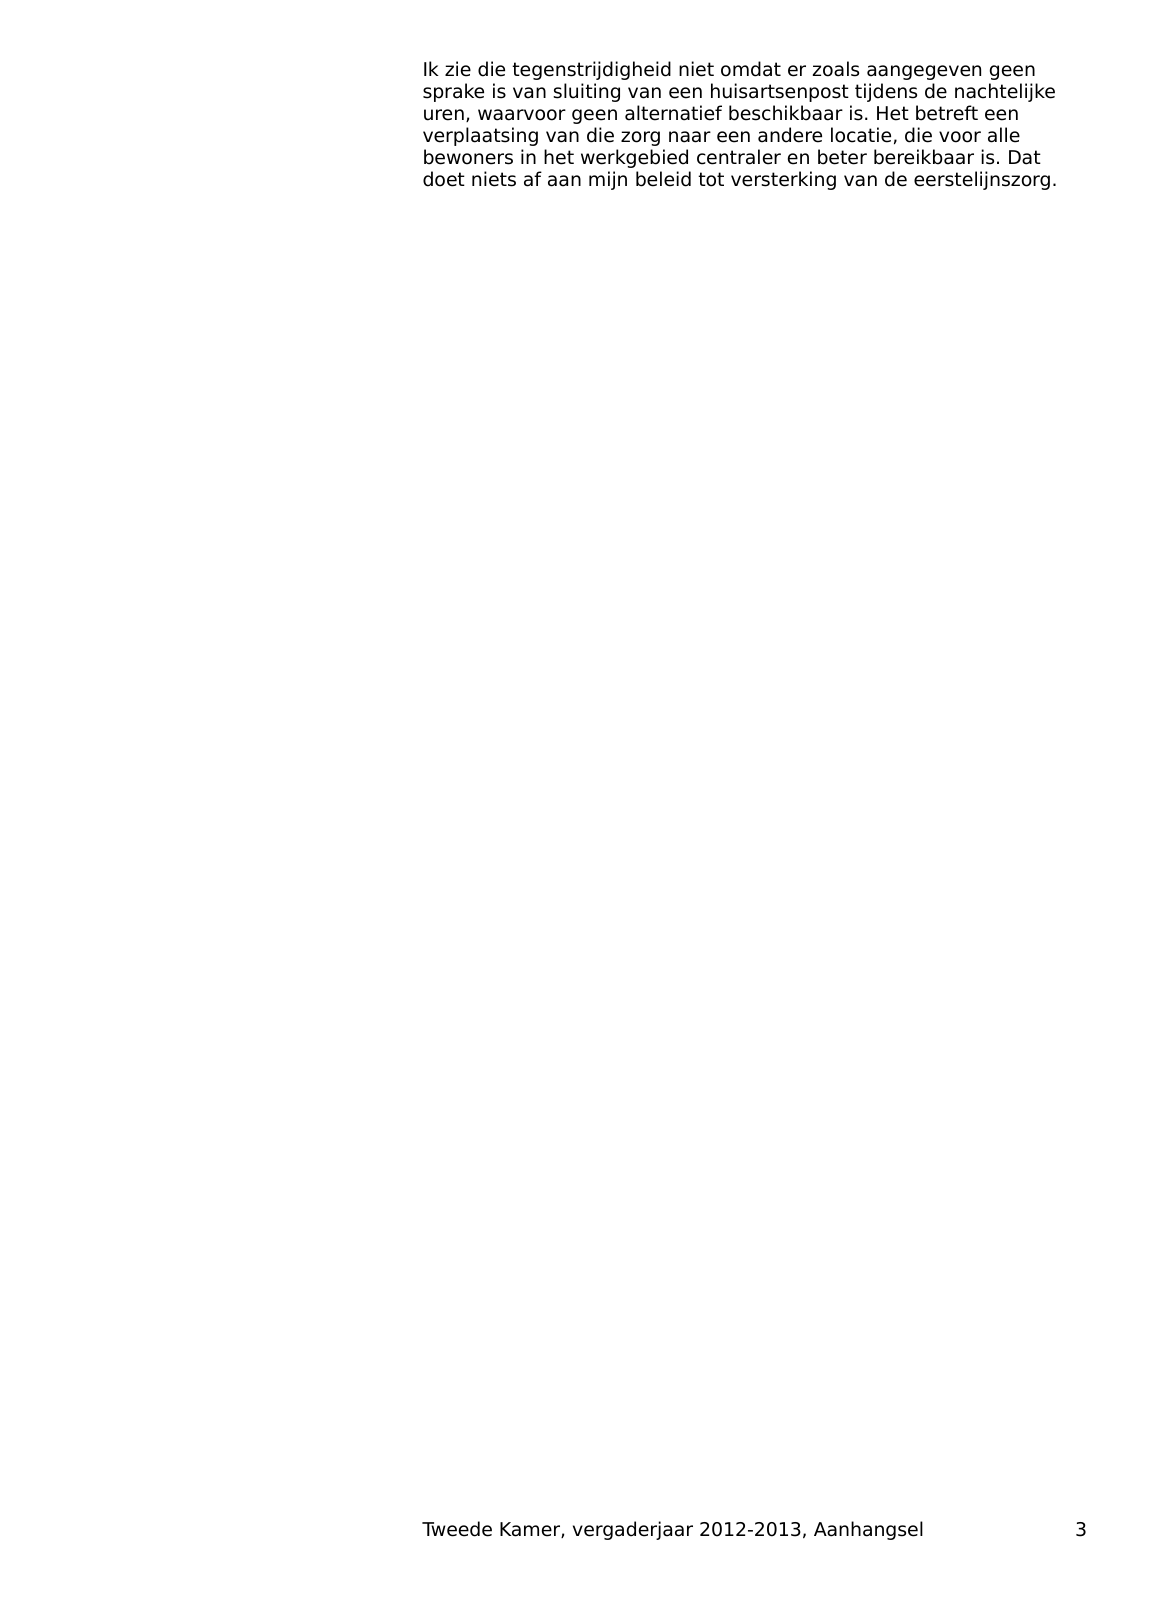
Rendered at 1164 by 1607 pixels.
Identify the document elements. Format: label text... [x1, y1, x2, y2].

text Ik zie die tegenstrijdigheid niet omdat er zoals aangegeven geen sprake is van sluiting van een huisartsenpost tijdens de nachtelijke uren, waarvoor geen alternatief beschikbaar is. Het betreft een verplaatsing van die zorg naar een andere locatie, die voor alle bewoners in het werkgebied centraler en beter bereikbaar is. Dat doet niets af aan mijn beleid tot versterking van de eerstelijnszorg. [422, 59, 1087, 191]
